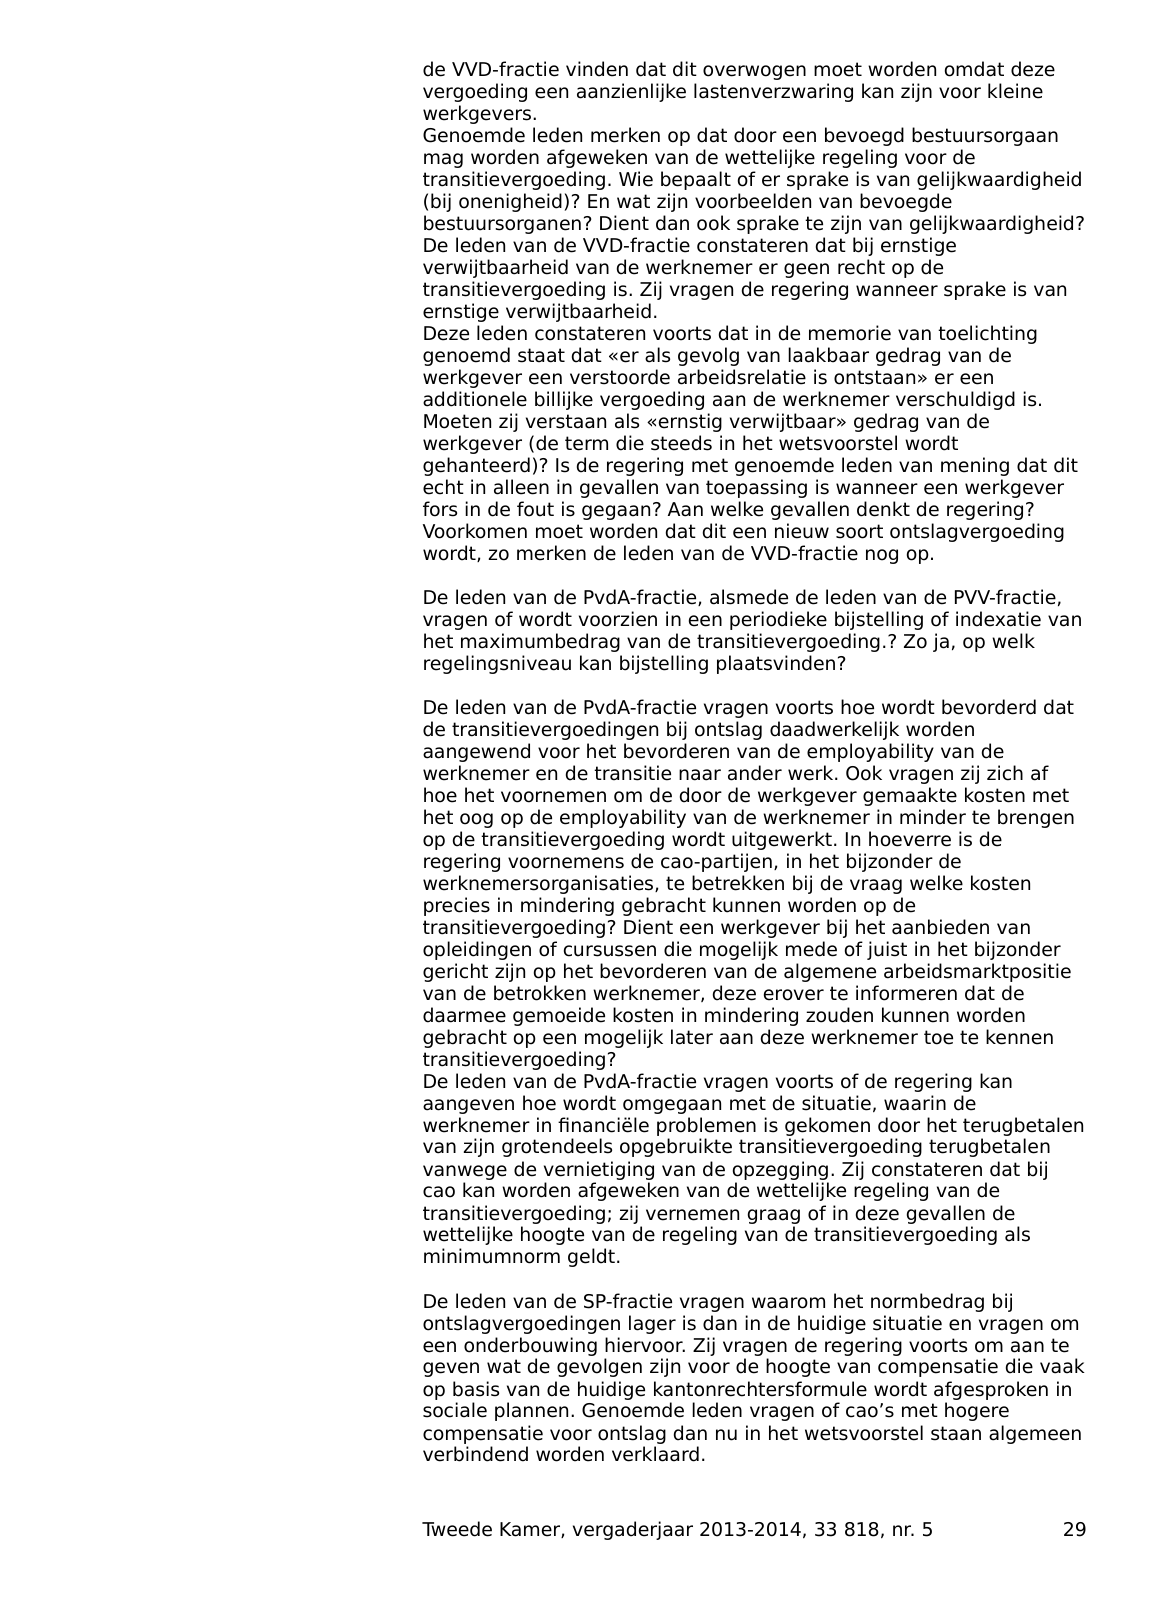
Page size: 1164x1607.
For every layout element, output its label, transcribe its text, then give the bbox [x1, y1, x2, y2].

text Genoemde leden merken op dat door een bevoegd bestuursorgaan mag worden afgeweken van de wettelijke regeling voor de transitievergoeding. Wie bepaalt of er sprake is van gelijkwaardigheid (bij onenigheid)? En wat zijn voorbeelden van bevoegde bestuursorganen? Dient dan ook sprake te zijn van gelijkwaardigheid? [422, 125, 1087, 235]
text De leden van de PvdA-fractie vragen voorts hoe wordt bevorderd dat de transitievergoedingen bij ontslag daadwerkelijk worden aangewend voor het bevorderen van de employability van de werknemer en de transitie naar ander werk. Ook vragen zij zich af hoe het voornemen om de door de werkgever gemaakte kosten met het oog op de employability van de werknemer in minder te brengen op de transitievergoeding wordt uitgewerkt. In hoeverre is de regering voornemens de cao-partijen, in het bijzonder de werknemersorganisaties, te betrekken bij de vraag welke kosten precies in mindering gebracht kunnen worden op de transitievergoeding? Dient een werkgever bij het aanbieden van opleidingen of cursussen die mogelijk mede of juist in het bijzonder gericht zijn op het bevorderen van de algemene arbeidsmarktpositie van de betrokken werknemer, deze erover te informeren dat de daarmee gemoeide kosten in mindering zouden kunnen worden gebracht op een mogelijk later aan deze werknemer toe te kennen transitievergoeding? [422, 697, 1087, 1071]
text De leden van de PvdA-fractie vragen voorts of de regering kan aangeven hoe wordt omgegaan met de situatie, waarin de werknemer in financiële problemen is gekomen door het terugbetalen van zijn grotendeels opgebruikte transitievergoeding terugbetalen vanwege de vernietiging van de opzegging. Zij constateren dat bij cao kan worden afgeweken van de wettelijke regeling van de transitievergoeding; zij vernemen graag of in deze gevallen de wettelijke hoogte van de regeling van de transitievergoeding als minimumnorm geldt. [422, 1071, 1087, 1268]
text De leden van de PvdA-fractie, alsmede de leden van de PVV-fractie, vragen of wordt voorzien in een periodieke bijstelling of indexatie van het maximumbedrag van de transitievergoeding.? Zo ja, op welk regelingsniveau kan bijstelling plaatsvinden? [422, 587, 1087, 675]
text de VVD-fractie vinden dat dit overwogen moet worden omdat deze vergoeding een aanzienlijke lastenverzwaring kan zijn voor kleine werkgevers. [422, 59, 1087, 125]
text Deze leden constateren voorts dat in de memorie van toelichting genoemd staat dat «er als gevolg van laakbaar gedrag van de werkgever een verstoorde arbeidsrelatie is ontstaan» er een additionele billijke vergoeding aan de werknemer verschuldigd is. Moeten zij verstaan als «ernstig verwijtbaar» gedrag van de werkgever (de term die steeds in het wetsvoorstel wordt gehanteerd)? Is de regering met genoemde leden van mening dat dit echt in alleen in gevallen van toepassing is wanneer een werkgever fors in de fout is gegaan? Aan welke gevallen denkt de regering? Voorkomen moet worden dat dit een nieuw soort ontslagvergoeding wordt, zo merken de leden van de VVD-fractie nog op. [422, 323, 1087, 564]
text De leden van de SP-fractie vragen waarom het normbedrag bij ontslagvergoedingen lager is dan in de huidige situatie en vragen om een onderbouwing hiervoor. Zij vragen de regering voorts om aan te geven wat de gevolgen zijn voor de hoogte van compensatie die vaak op basis van de huidige kantonrechtersformule wordt afgesproken in sociale plannen. Genoemde leden vragen of cao’s met hogere compensatie voor ontslag dan nu in het wetsvoorstel staan algemeen verbindend worden verklaard. [422, 1291, 1087, 1466]
text De leden van de VVD-fractie constateren dat bij ernstige verwijtbaarheid van de werknemer er geen recht op de transitievergoeding is. Zij vragen de regering wanneer sprake is van ernstige verwijtbaarheid. [422, 235, 1087, 323]
